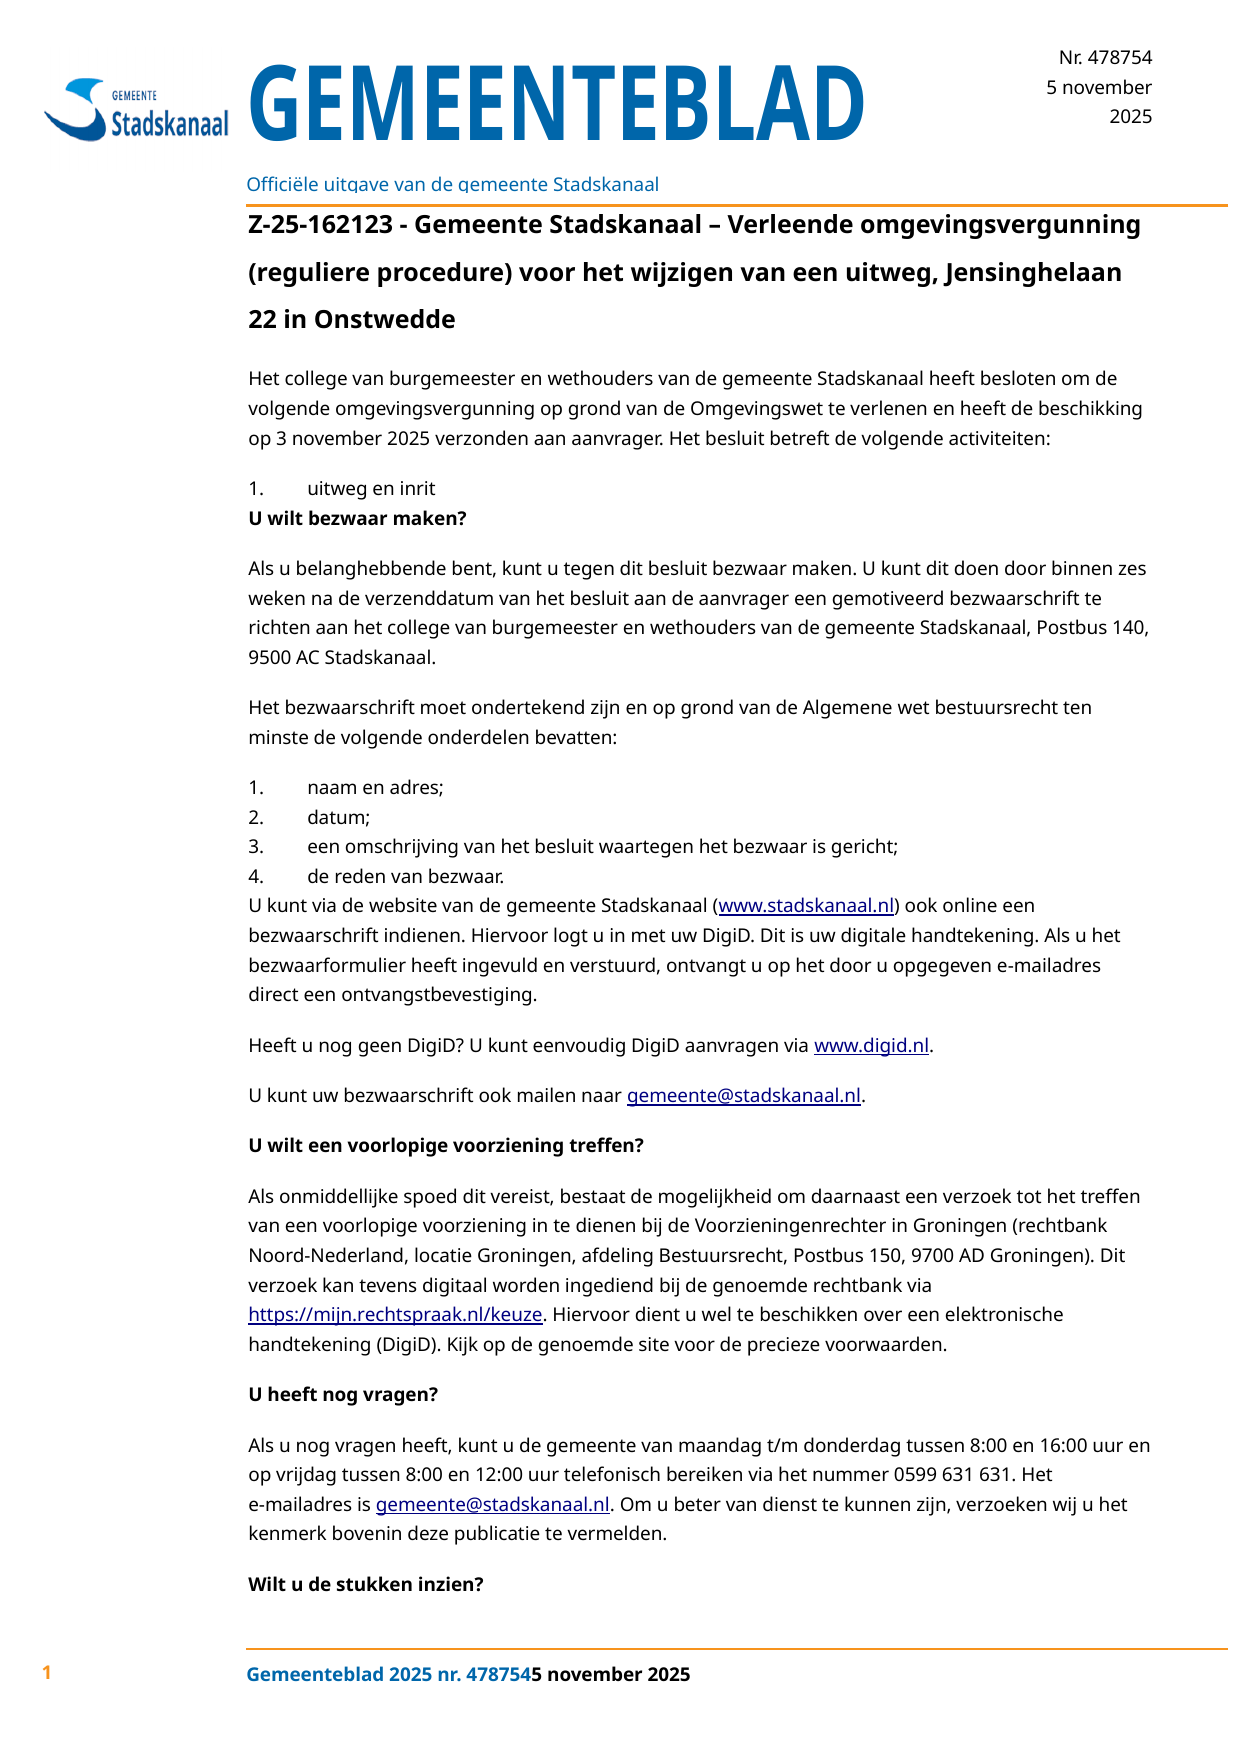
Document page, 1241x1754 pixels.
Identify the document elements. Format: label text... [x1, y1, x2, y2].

text Het college van burgemeester en wethouders van de gemeente Stadskanaal heeft besloten om de volgende omgevingsvergunning op grond van de Omgevingswet te verlenen en heeft de beschikking op 3 november 2025 verzonden aan aanvrager. Het besluit betreft de volgende activiteiten: [248, 366, 1152, 450]
text Als u nog vragen heeft, kunt u de gemeente van maandag t/m donderdag tussen 8:00 en 16:00 uur en op vrijdag tussen 8:00 en 12:00 uur telefonisch bereiken via het nummer 0599 631 631. Het e‑mailadres is gemeente@stadskanaal.nl. Om u beter van dienst te kunnen zijn, verzoeken wij u het kenmerk bovenin deze publicatie te vermelden. [248, 1432, 1152, 1546]
text U heeft nog vragen? [248, 1381, 1152, 1407]
text U wilt bezwaar maken? [248, 505, 1152, 530]
text Als u belanghebbende bent, kunt u tegen dit besluit bezwaar maken. U kunt dit doen door binnen zes weken na de verzenddatum van het besluit aan de aanvrager een gemotiveerd bezwaarschrift te richten aan het college van burgemeester en wethouders van de gemeente Stadskanaal, Postbus 140, 9500 AC Stadskanaal. [248, 555, 1152, 669]
list uitweg en inrit [248, 475, 1152, 501]
list naam en adres; [248, 774, 1152, 800]
text U kunt uw bezwaarschrift ook mailen naar gemeente@stadskanaal.nl. [248, 1082, 1152, 1108]
text Z-25-162123 - Gemeente Stadskanaal – Verleende omgevingsvergunning (reguliere procedure) voor het wijzigen van een uitweg, Jensinghelaan 22 in Onstwedde [248, 207, 1152, 336]
text U wilt een voorlopige voorziening treffen? [248, 1133, 1152, 1158]
text Heeft u nog geen DigiD? U kunt eenvoudig DigiD aanvragen via www.digid.nl. [248, 1032, 1152, 1057]
text Wilt u de stukken inzien? [248, 1571, 1152, 1597]
text Als onmiddellijke spoed dit vereist, bestaat de mogelijkheid om daarnaast een verzoek tot het treffen van een voorlopige voorziening in te dienen bij de Voorzieningenrechter in Groningen (rechtbank Noord-Nederland, locatie Groningen, afdeling Bestuursrecht, Postbus 150, 9700 AD Groningen). Dit verzoek kan tevens digitaal worden ingediend bij de genoemde rechtbank via https://mijn.rechtspraak.nl/keuze. Hiervoor dient u wel te beschikken over een elektronische handtekening (DigiD). Kijk op de genoemde site voor de precieze voorwaarden. [248, 1183, 1152, 1357]
picture [41, 47, 231, 172]
text Het bezwaarschrift moet ondertekend zijn en op grond van de Algemene wet bestuursrecht ten minste de volgende onderdelen bevatten: [248, 694, 1152, 749]
list de reden van bezwaar. [248, 863, 1152, 889]
list datum; [248, 804, 1152, 829]
list een omschrijving van het besluit waartegen het bezwaar is gericht; [248, 833, 1152, 859]
text U kunt via de website van de gemeente Stadskanaal (www.stadskanaal.nl) ook online een bezwaarschrift indienen. Hiervoor logt u in met uw DigiD. Dit is uw digitale handtekening. Als u het bezwaarformulier heeft ingevuld en verstuurd, ontvangt u op het door u opgegeven e‑mailadres direct een ontvangstbevestiging. [248, 893, 1152, 1007]
